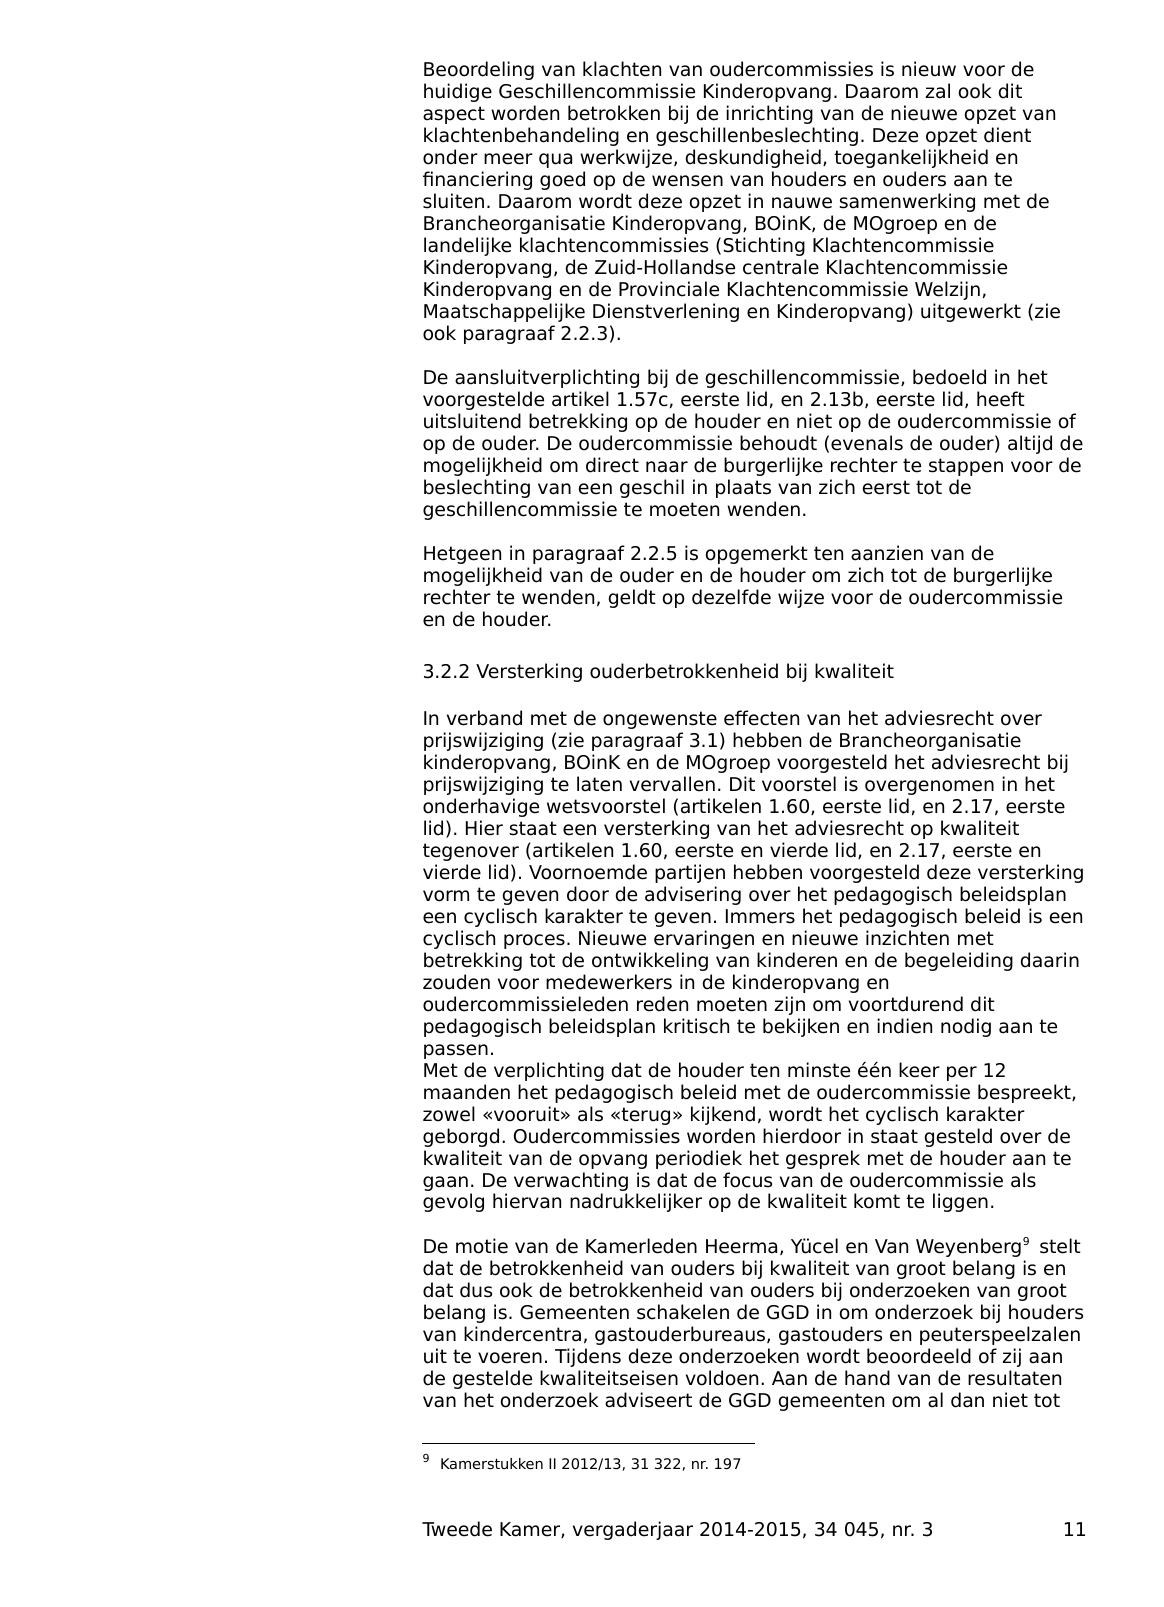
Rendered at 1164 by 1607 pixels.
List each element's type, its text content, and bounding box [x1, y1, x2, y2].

text De aansluitverplichting bij de geschillencommissie, bedoeld in het voorgestelde artikel 1.57c, eerste lid, en 2.13b, eerste lid, heeft uitsluitend betrekking op de houder en niet op de oudercommissie of op de ouder. De oudercommissie behoudt (evenals de ouder) altijd de mogelijkheid om direct naar de burgerlijke rechter te stappen voor de beslechting van een geschil in plaats van zich eerst tot de geschillencommissie te moeten wenden. [422, 367, 1087, 521]
text Kamerstukken II 2012/13, 31 322, nr. 197 [422, 1452, 1087, 1474]
subtitle 3.2.2 Versterking ouderbetrokkenheid bij kwaliteit [422, 661, 1087, 683]
text In verband met de ongewenste effecten van het adviesrecht over prijswijziging (zie paragraaf 3.1) hebben de Brancheorganisatie kinderopvang, BOinK en de MOgroep voorgesteld het adviesrecht bij prijswijziging te laten vervallen. Dit voorstel is overgenomen in het onderhavige wetsvoorstel (artikelen 1.60, eerste lid, en 2.17, eerste lid). Hier staat een versterking van het adviesrecht op kwaliteit tegenover (artikelen 1.60, eerste en vierde lid, en 2.17, eerste en vierde lid). Voornoemde partijen hebben voorgesteld deze versterking vorm te geven door de advisering over het pedagogisch beleidsplan een cyclisch karakter te geven. Immers het pedagogisch beleid is een cyclisch proces. Nieuwe ervaringen en nieuwe inzichten met betrekking tot de ontwikkeling van kinderen en de begeleiding daarin zouden voor medewerkers in de kinderopvang en oudercommissieleden reden moeten zijn om voortdurend dit pedagogisch beleidsplan kritisch te bekijken en indien nodig aan te passen. [422, 708, 1087, 1059]
text Beoordeling van klachten van oudercommissies is nieuw voor de huidige Geschillencommissie Kinderopvang. Daarom zal ook dit aspect worden betrokken bij de inrichting van de nieuwe opzet van klachtenbehandeling en geschillenbeslechting. Deze opzet dient onder meer qua werkwijze, deskundigheid, toegankelijkheid en financiering goed op de wensen van houders en ouders aan te sluiten. Daarom wordt deze opzet in nauwe samenwerking met de Brancheorganisatie Kinderopvang, BOinK, de MOgroep en de landelijke klachtencommissies (Stichting Klachtencommissie Kinderopvang, de Zuid-Hollandse centrale Klachtencommissie Kinderopvang en de Provinciale Klachtencommissie Welzijn, Maatschappelijke Dienstverlening en Kinderopvang) uitgewerkt (zie ook paragraaf 2.2.3). [422, 59, 1087, 345]
text De motie van de Kamerleden Heerma, Yücel en Van Weyenberg stelt dat de betrokkenheid van ouders bij kwaliteit van groot belang is en dat dus ook de betrokkenheid van ouders bij onderzoeken van groot belang is. Gemeenten schakelen de GGD in om onderzoek bij houders van kindercentra, gastouderbureaus, gastouders en peuterspeelzalen uit te voeren. Tijdens deze onderzoeken wordt beoordeeld of zij aan de gestelde kwaliteitseisen voldoen. Aan de hand van de resultaten van het onderzoek adviseert de GGD gemeenten om al dan niet tot [422, 1236, 1087, 1411]
text Hetgeen in paragraaf 2.2.5 is opgemerkt ten aanzien van de mogelijkheid van de ouder en de houder om zich tot de burgerlijke rechter te wenden, geldt op dezelfde wijze voor de oudercommissie en de houder. [422, 543, 1087, 631]
text Met de verplichting dat de houder ten minste één keer per 12 maanden het pedagogisch beleid met de oudercommissie bespreekt, zowel «vooruit» als «terug» kijkend, wordt het cyclisch karakter geborgd. Oudercommissies worden hierdoor in staat gesteld over de kwaliteit van de opvang periodiek het gesprek met de houder aan te gaan. De verwachting is dat de focus van de oudercommissie als gevolg hiervan nadrukkelijker op de kwaliteit komt te liggen. [422, 1059, 1087, 1213]
